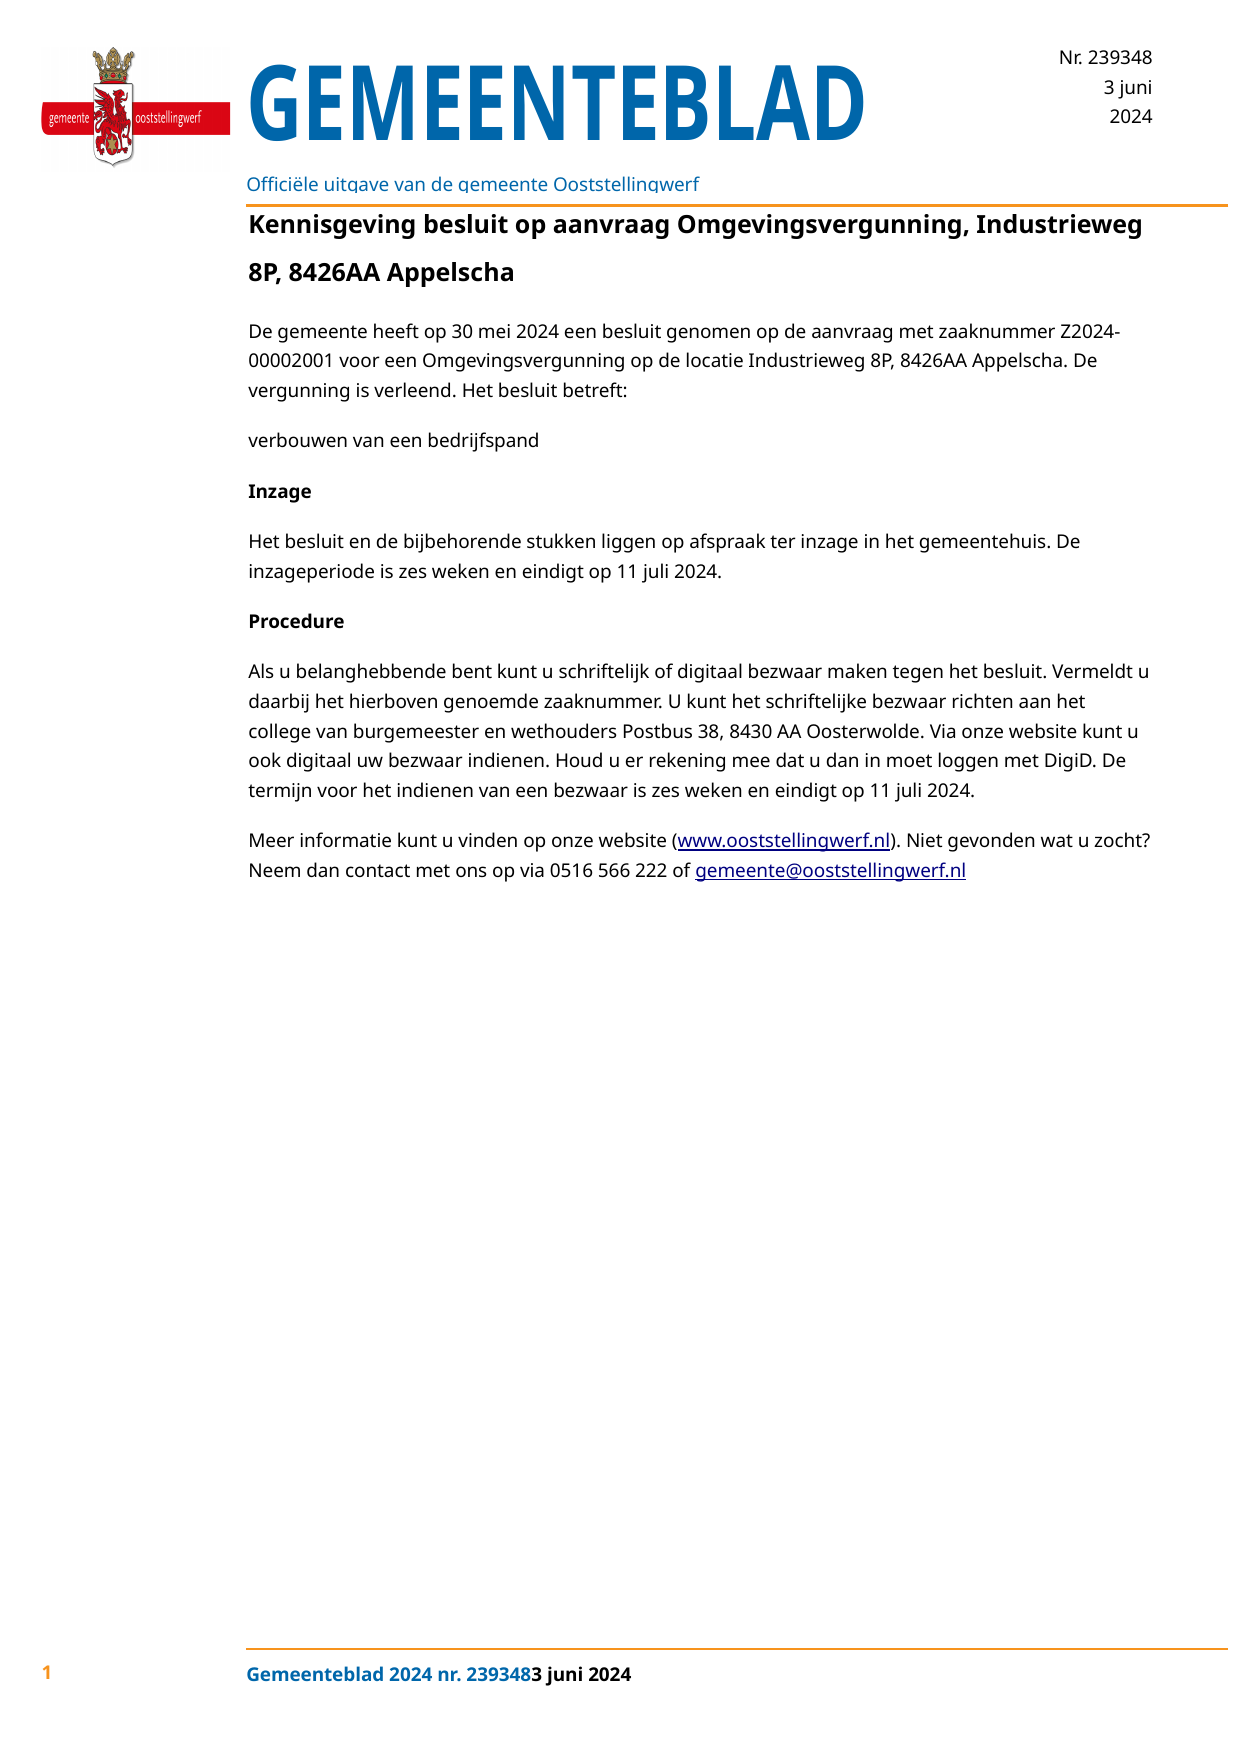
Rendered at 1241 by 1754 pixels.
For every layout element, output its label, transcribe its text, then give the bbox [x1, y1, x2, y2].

text Procedure [248, 608, 1152, 634]
picture [41, 47, 231, 172]
text Inzage [248, 478, 1152, 504]
text verbouwen van een bedrijfspand [248, 427, 1152, 453]
text De gemeente heeft op 30 mei 2024 een besluit genomen op de aanvraag met zaaknummer Z2024-00002001 voor een Omgevingsvergunning op de locatie Industrieweg 8P, 8426AA Appelscha. De vergunning is verleend. Het besluit betreft: [248, 318, 1152, 403]
text Meer informatie kunt u vinden op onze website (www.ooststellingwerf.nl). Niet gevonden wat u zocht? Neem dan contact met ons op via 0516 566 222 of gemeente@ooststellingwerf.nl [248, 827, 1152, 883]
text Kennisgeving besluit op aanvraag Omgevingsvergunning, Industrieweg 8P, 8426AA Appelscha [248, 207, 1152, 288]
text Het besluit en de bijbehorende stukken liggen op afspraak ter inzage in het gemeentehuis. De inzageperiode is zes weken en eindigt op 11 juli 2024. [248, 528, 1152, 584]
text Als u belanghebbende bent kunt u schriftelijk of digitaal bezwaar maken tegen het besluit. Vermeldt u daarbij het hierboven genoemde zaaknummer. U kunt het schriftelijke bezwaar richten aan het college van burgemeester en wethouders Postbus 38, 8430 AA Oosterwolde. Via onze website kunt u ook digitaal uw bezwaar indienen. Houd u er rekening mee dat u dan in moet loggen met DigiD. De termijn voor het indienen van een bezwaar is zes weken en eindigt op 11 juli 2024. [248, 659, 1152, 803]
